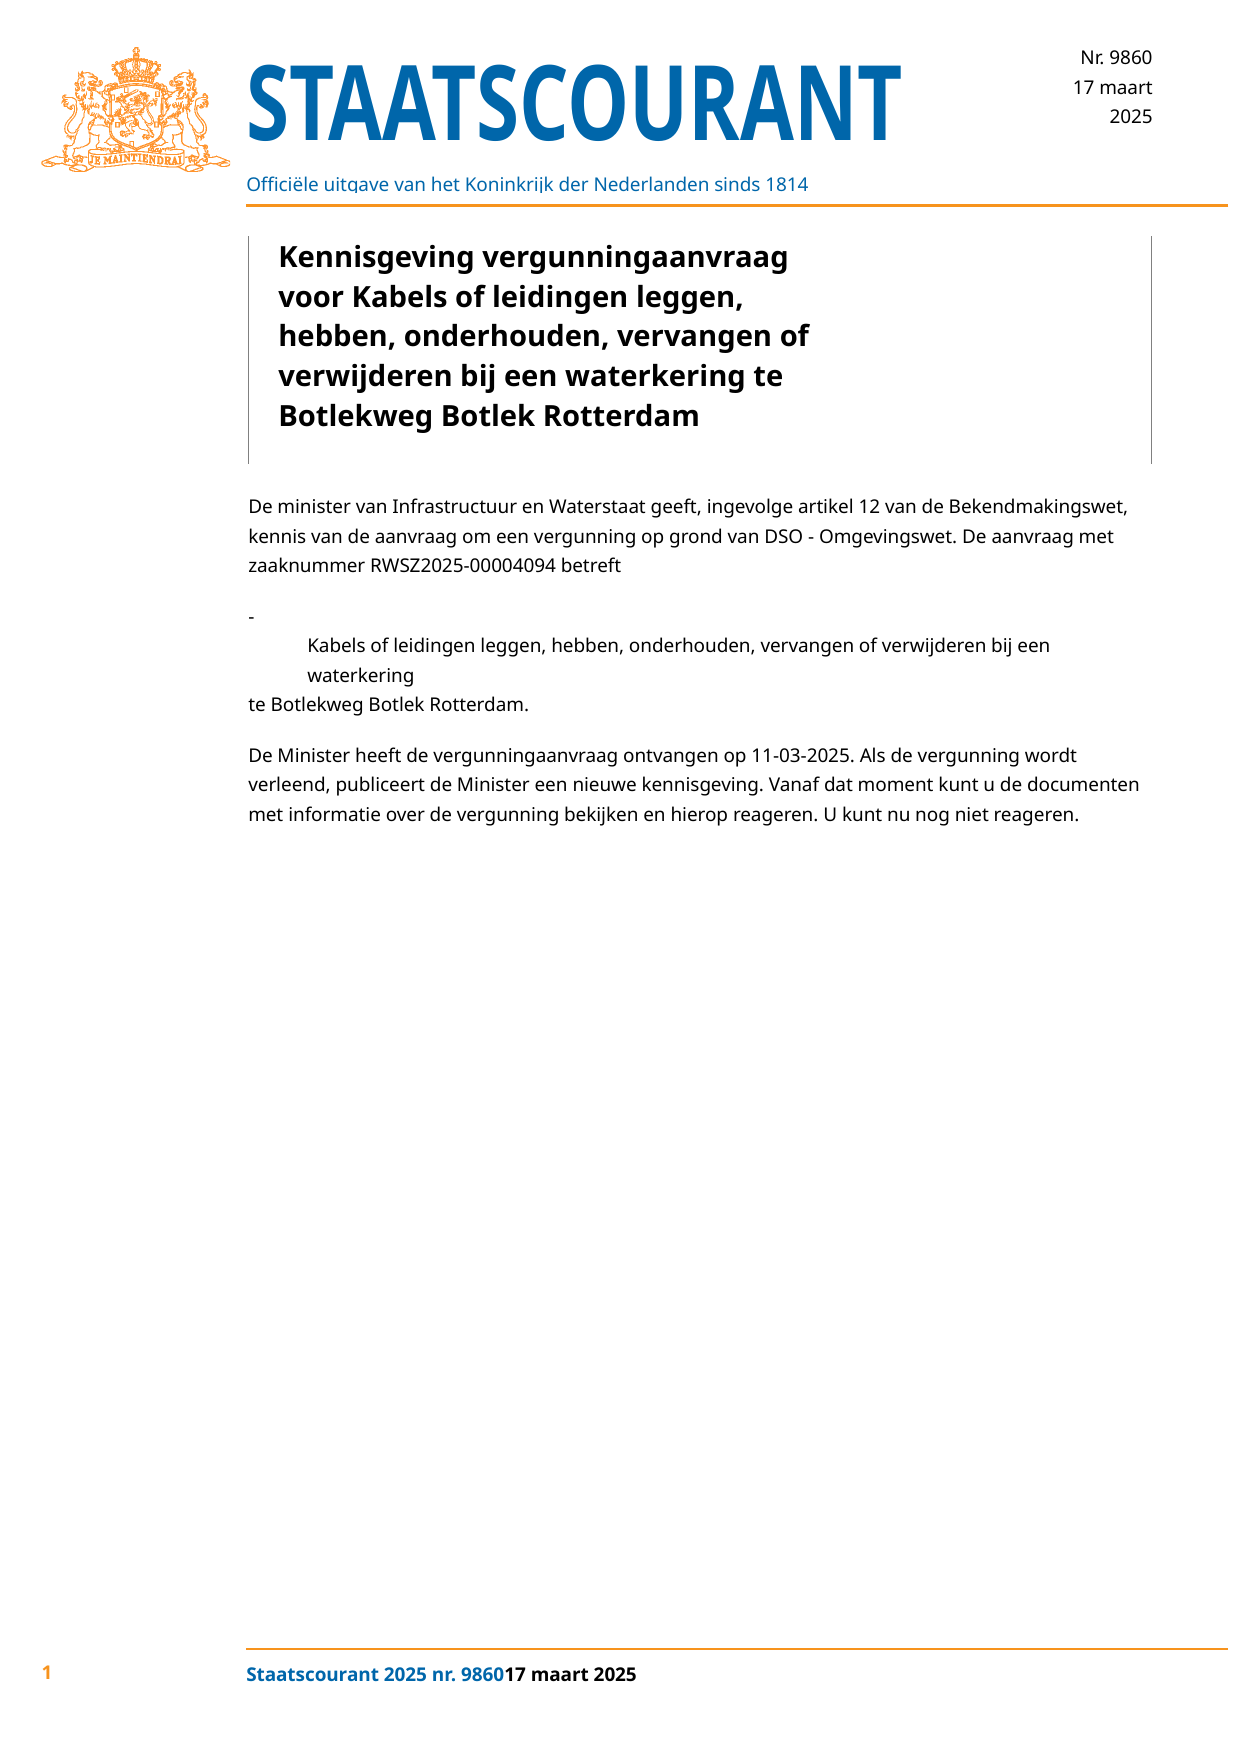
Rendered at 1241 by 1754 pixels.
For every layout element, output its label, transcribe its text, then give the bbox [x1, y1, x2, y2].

text De Minister heeft de vergunningaanvraag ontvangen op 11-03-2025. Als de vergunning wordt verleend, publiceert de Minister een nieuwe kennisgeving. Vanaf dat moment kunt u de documenten met informatie over de vergunning bekijken en hierop reageren. U kunt nu nog niet reageren. [248, 742, 1152, 827]
table_header [850, 414, 1151, 464]
table_header [850, 236, 912, 413]
text te Botlekweg Botlek Rotterdam. [248, 692, 1152, 717]
text De minister van Infrastructuur en Waterstaat geeft, ingevolge artikel 12 van de Bekendmakingswet, kennis van de aanvraag om een vergunning op grond van DSO - Omgevingswet. De aanvraag met zaaknummer RWSZ2025-00004094 betreft [248, 493, 1152, 578]
table_header Kennisgeving vergunningaanvraag voor Kabels of leidingen leggen, hebben, onderhouden, vervangen of verwijderen bij een waterkering te Botlekweg Botlek Rotterdam [249, 236, 850, 464]
list Kabels of leidingen leggen, hebben, onderhouden, vervangen of verwijderen bij een waterkering [248, 632, 1152, 688]
picture [41, 47, 231, 172]
table_header [1090, 236, 1151, 413]
picture [912, 236, 1090, 414]
